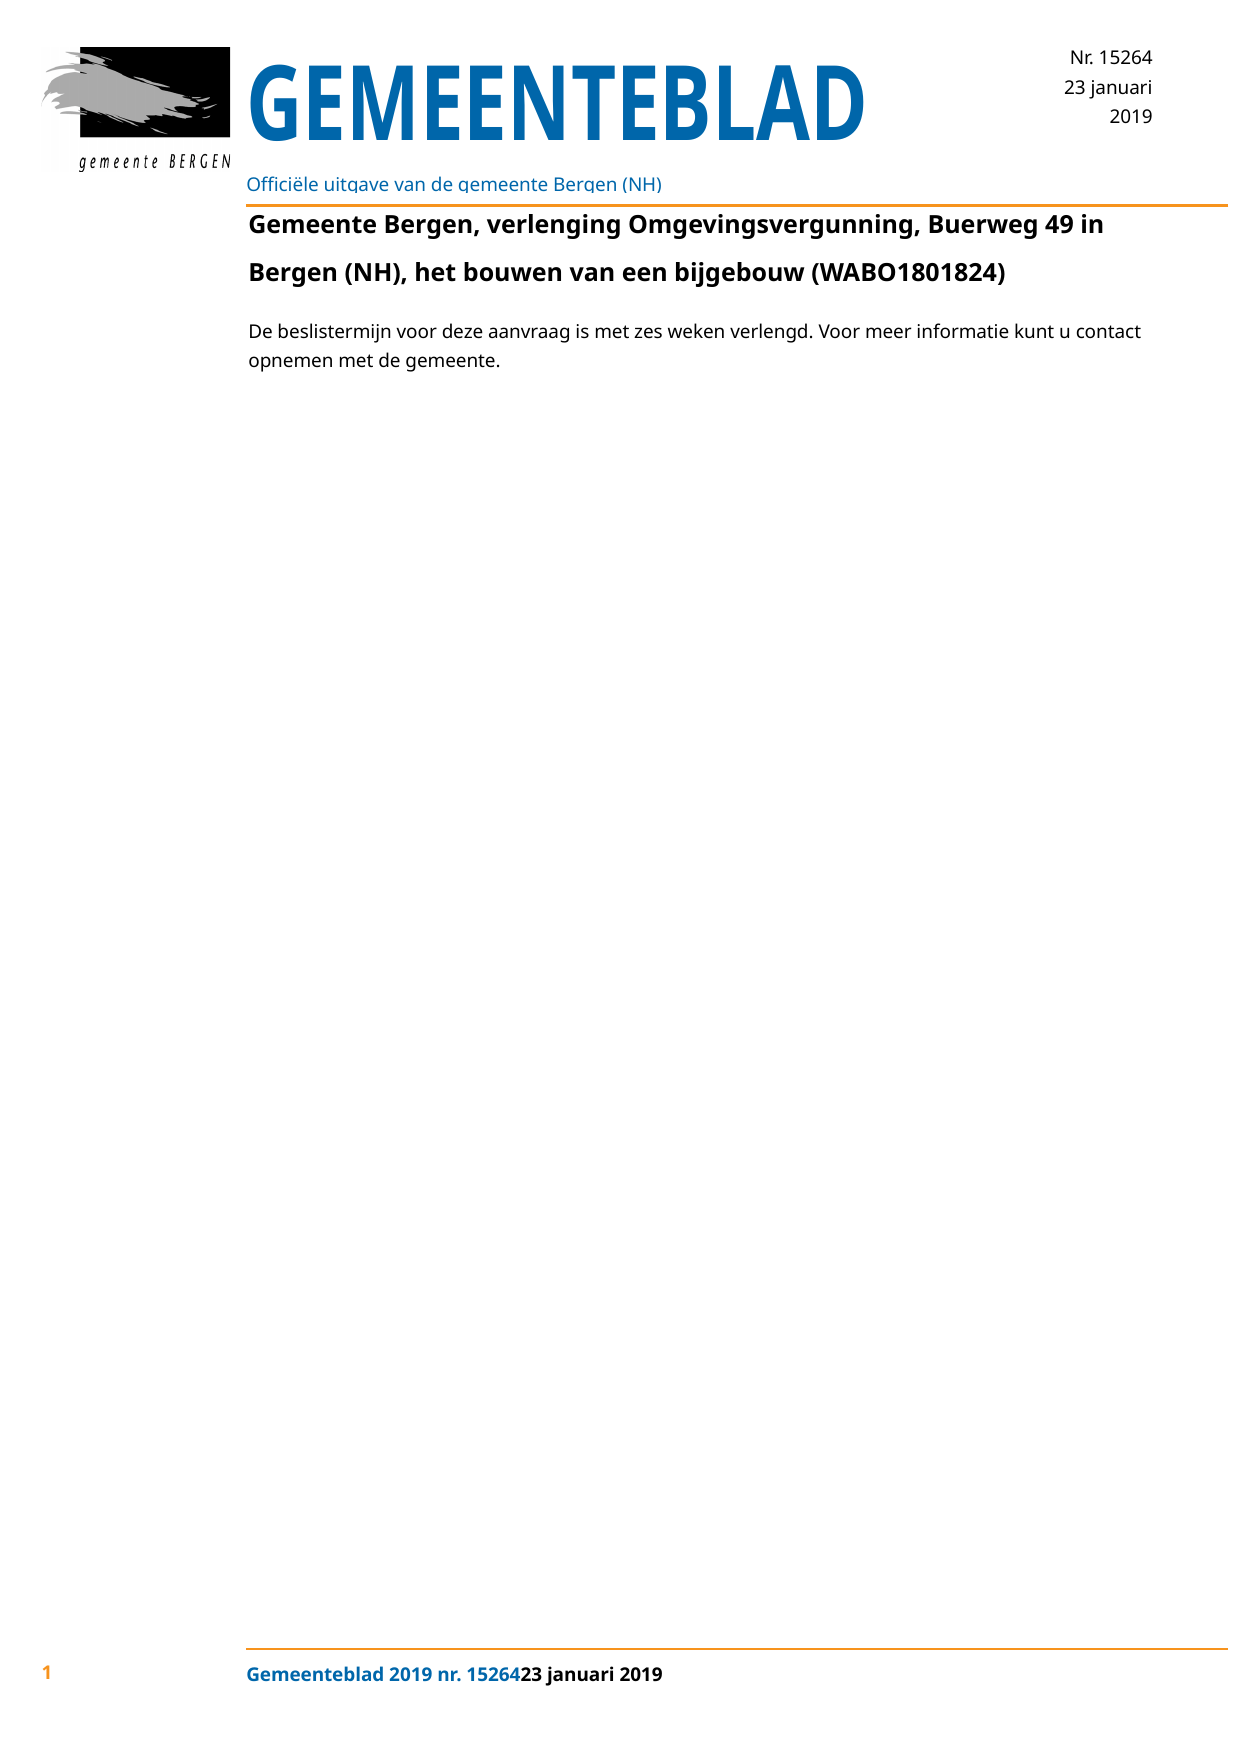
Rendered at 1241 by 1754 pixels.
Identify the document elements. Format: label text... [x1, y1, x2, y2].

text Gemeente Bergen, verlenging Omgevingsvergunning, Buerweg 49 in Bergen (NH), het bouwen van een bijgebouw (WABO1801824) [248, 207, 1152, 288]
picture [41, 47, 231, 172]
text De beslistermijn voor deze aanvraag is met zes weken verlengd. Voor meer informatie kunt u contact opnemen met de gemeente. [248, 318, 1152, 373]
